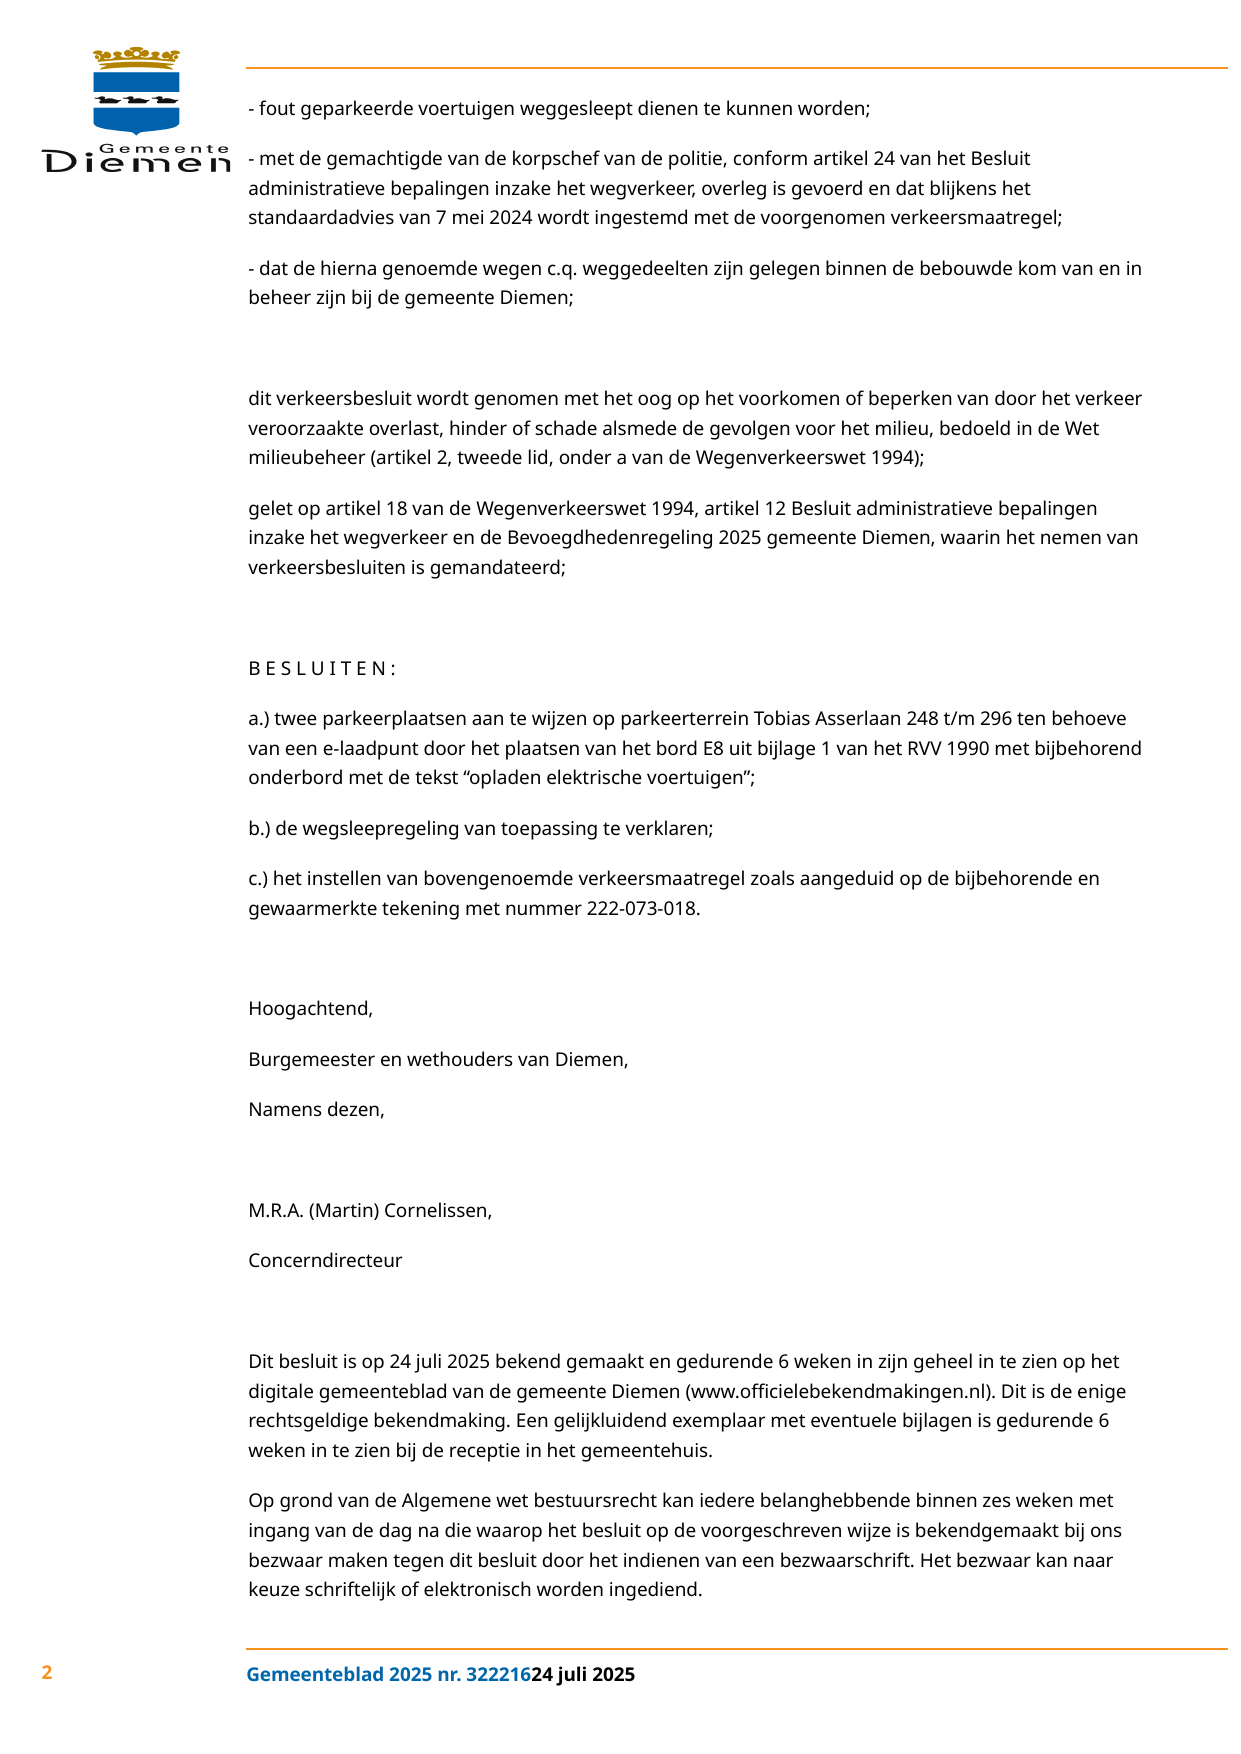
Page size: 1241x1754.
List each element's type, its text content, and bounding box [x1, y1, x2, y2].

text Hoogachtend, [248, 996, 1152, 1021]
text B E S L U I T E N : [248, 655, 1152, 681]
text Namens dezen, [248, 1096, 1152, 1122]
text dit verkeersbesluit wordt genomen met het oog op het voorkomen of beperken van door het verkeer veroorzaakte overlast, hinder of schade alsmede de gevolgen voor het milieu, bedoeld in de Wet milieubeheer (artikel 2, tweede lid, onder a van de Wegenverkeerswet 1994); [248, 385, 1152, 470]
text b.) de wegsleepregeling van toepassing te verklaren; [248, 815, 1152, 841]
text - met de gemachtigde van de korpschef van de politie, conform artikel 24 van het Besluit administratieve bepalingen inzake het wegverkeer, overleg is gevoerd en dat blijkens het standaardadvies van 7 mei 2024 wordt ingestemd met de voorgenomen verkeersmaatregel; [248, 145, 1152, 230]
text a.) twee parkeerplaatsen aan te wijzen op parkeerterrein Tobias Asserlaan 248 t/m 296 ten behoeve van een e-laadpunt door het plaatsen van het bord E8 uit bijlage 1 van het RVV 1990 met bijbehorend onderbord met de tekst “opladen elektrische voertuigen”; [248, 705, 1152, 790]
text Op grond van de Algemene wet bestuursrecht kan iedere belanghebbende binnen zes weken met ingang van de dag na die waarop het besluit op de voorgeschreven wijze is bekendgemaakt bij ons bezwaar maken tegen dit besluit door het indienen van een bezwaarschrift. Het bezwaar kan naar keuze schriftelijk of elektronisch worden ingediend. [248, 1488, 1152, 1602]
text Burgemeester en wethouders van Diemen, [248, 1046, 1152, 1072]
text Dit besluit is op 24 juli 2025 bekend gemaakt en gedurende 6 weken in zijn geheel in te zien op het digitale gemeenteblad van de gemeente Diemen (www.officielebekendmakingen.nl). Dit is de enige rechtsgeldige bekendmaking. Een gelijkluidend exemplaar met eventuele bijlagen is gedurende 6 weken in te zien bij de receptie in het gemeentehuis. [248, 1348, 1152, 1463]
text Concerndirecteur [248, 1248, 1152, 1273]
text - dat de hierna genoemde wegen c.q. weggedeelten zijn gelegen binnen de bebouwde kom van en in beheer zijn bij de gemeente Diemen; [248, 255, 1152, 310]
text - fout geparkeerde voertuigen weggesleept dienen te kunnen worden; [248, 95, 1152, 121]
text M.R.A. (Martin) Cornelissen, [248, 1197, 1152, 1223]
picture [41, 47, 231, 172]
text gelet op artikel 18 van de Wegenverkeerswet 1994, artikel 12 Besluit administratieve bepalingen inzake het wegverkeer en de Bevoegdhedenregeling 2025 gemeente Diemen, waarin het nemen van verkeersbesluiten is gemandateerd; [248, 495, 1152, 580]
text c.) het instellen van bovengenoemde verkeersmaatregel zoals aangeduid op de bijbehorende en gewaarmerkte tekening met nummer 222-073-018. [248, 865, 1152, 921]
